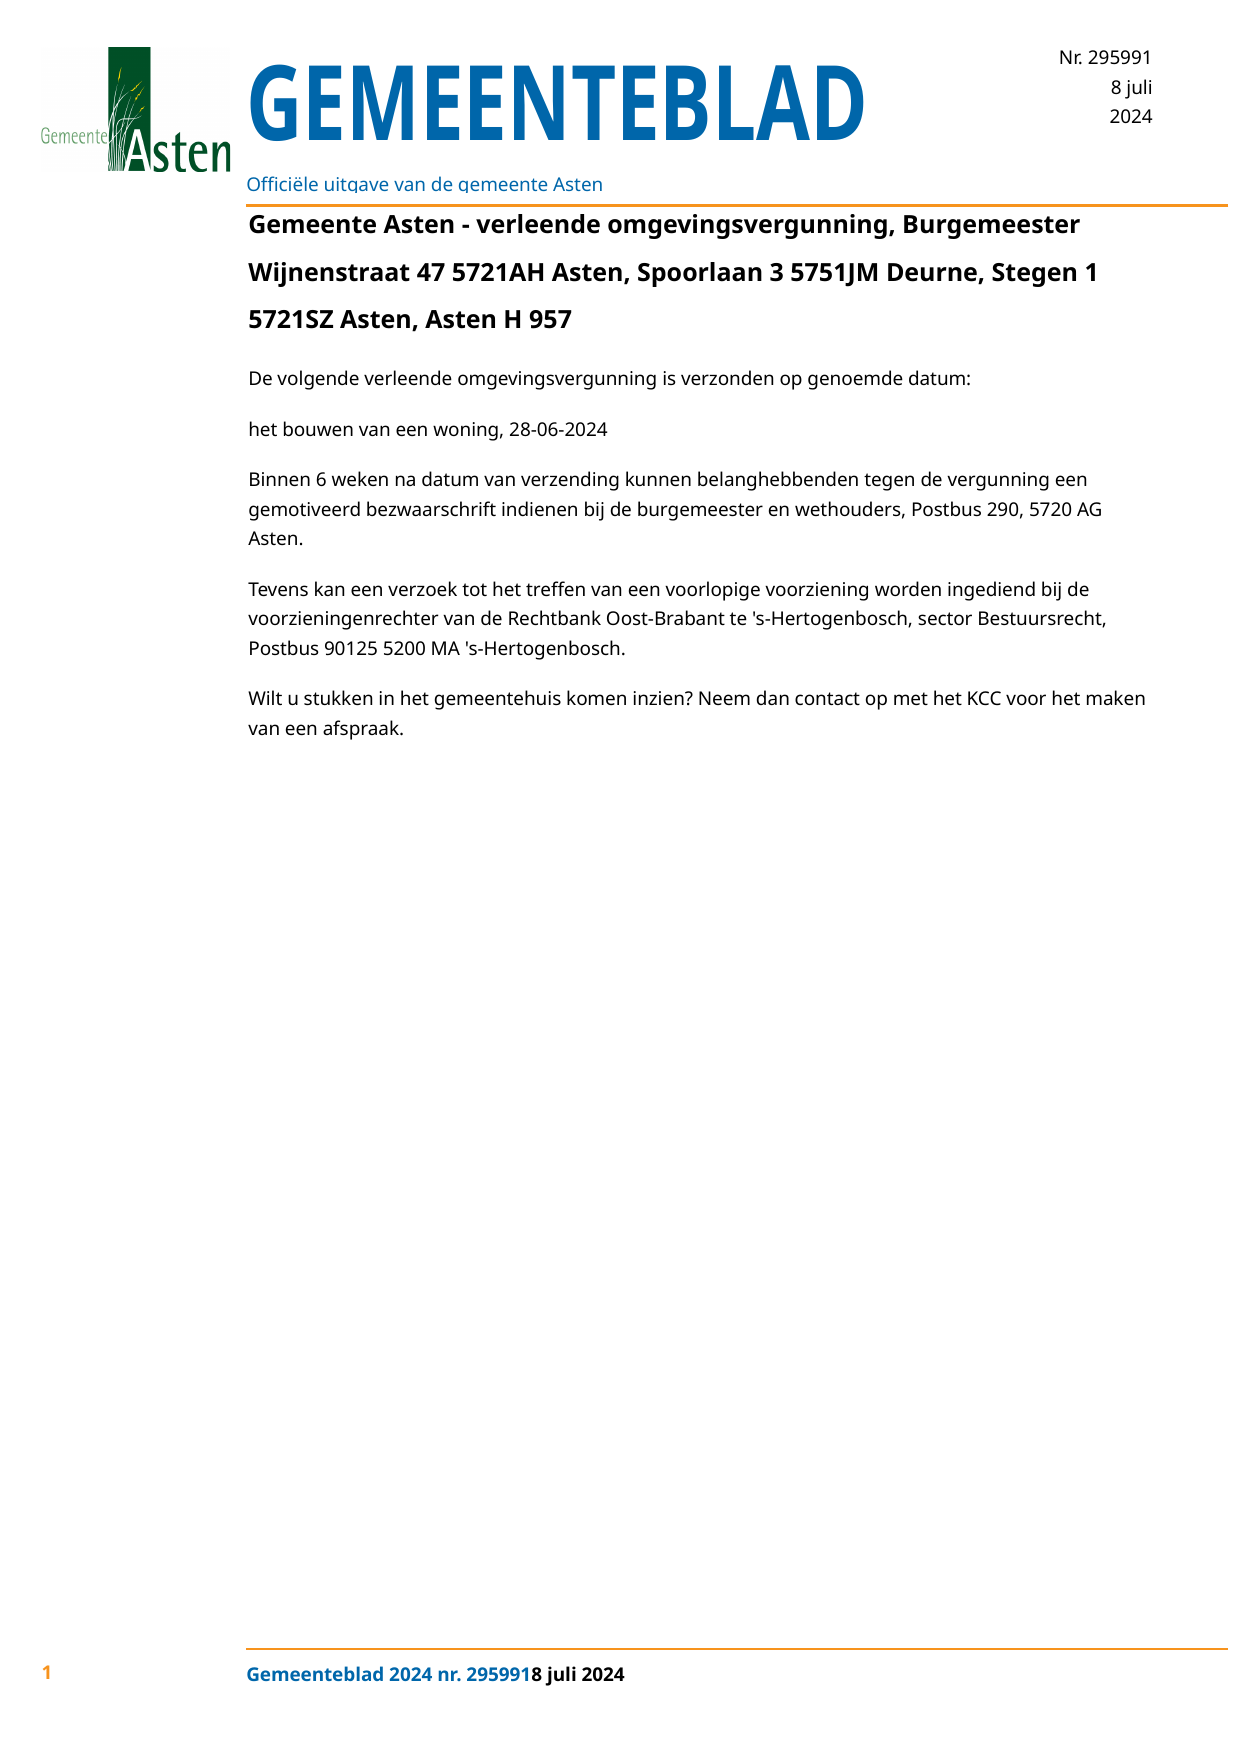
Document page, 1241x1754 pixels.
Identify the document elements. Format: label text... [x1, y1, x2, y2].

text Gemeente Asten - verleende omgevingsvergunning, Burgemeester Wijnenstraat 47 5721AH Asten, Spoorlaan 3 5751JM Deurne, Stegen 1 5721SZ Asten, Asten H 957 [248, 207, 1152, 336]
text Tevens kan een verzoek tot het treffen van een voorlopige voorziening worden ingediend bij de voorzieningenrechter van de Rechtbank Oost-Brabant te 's-Hertogenbosch, sector Bestuursrecht, Postbus 90125 5200 MA 's-Hertogenbosch. [248, 576, 1152, 661]
picture [41, 47, 231, 172]
text De volgende verleende omgevingsvergunning is verzonden op genoemde datum: [248, 366, 1152, 391]
text Binnen 6 weken na datum van verzending kunnen belanghebbenden tegen de vergunning een gemotiveerd bezwaarschrift indienen bij de burgemeester en wethouders, Postbus 290, 5720 AG Asten. [248, 466, 1152, 551]
text het bouwen van een woning, 28-06-2024 [248, 416, 1152, 442]
text Wilt u stukken in het gemeentehuis komen inzien? Neem dan contact op met het KCC voor het maken van een afspraak. [248, 686, 1152, 741]
